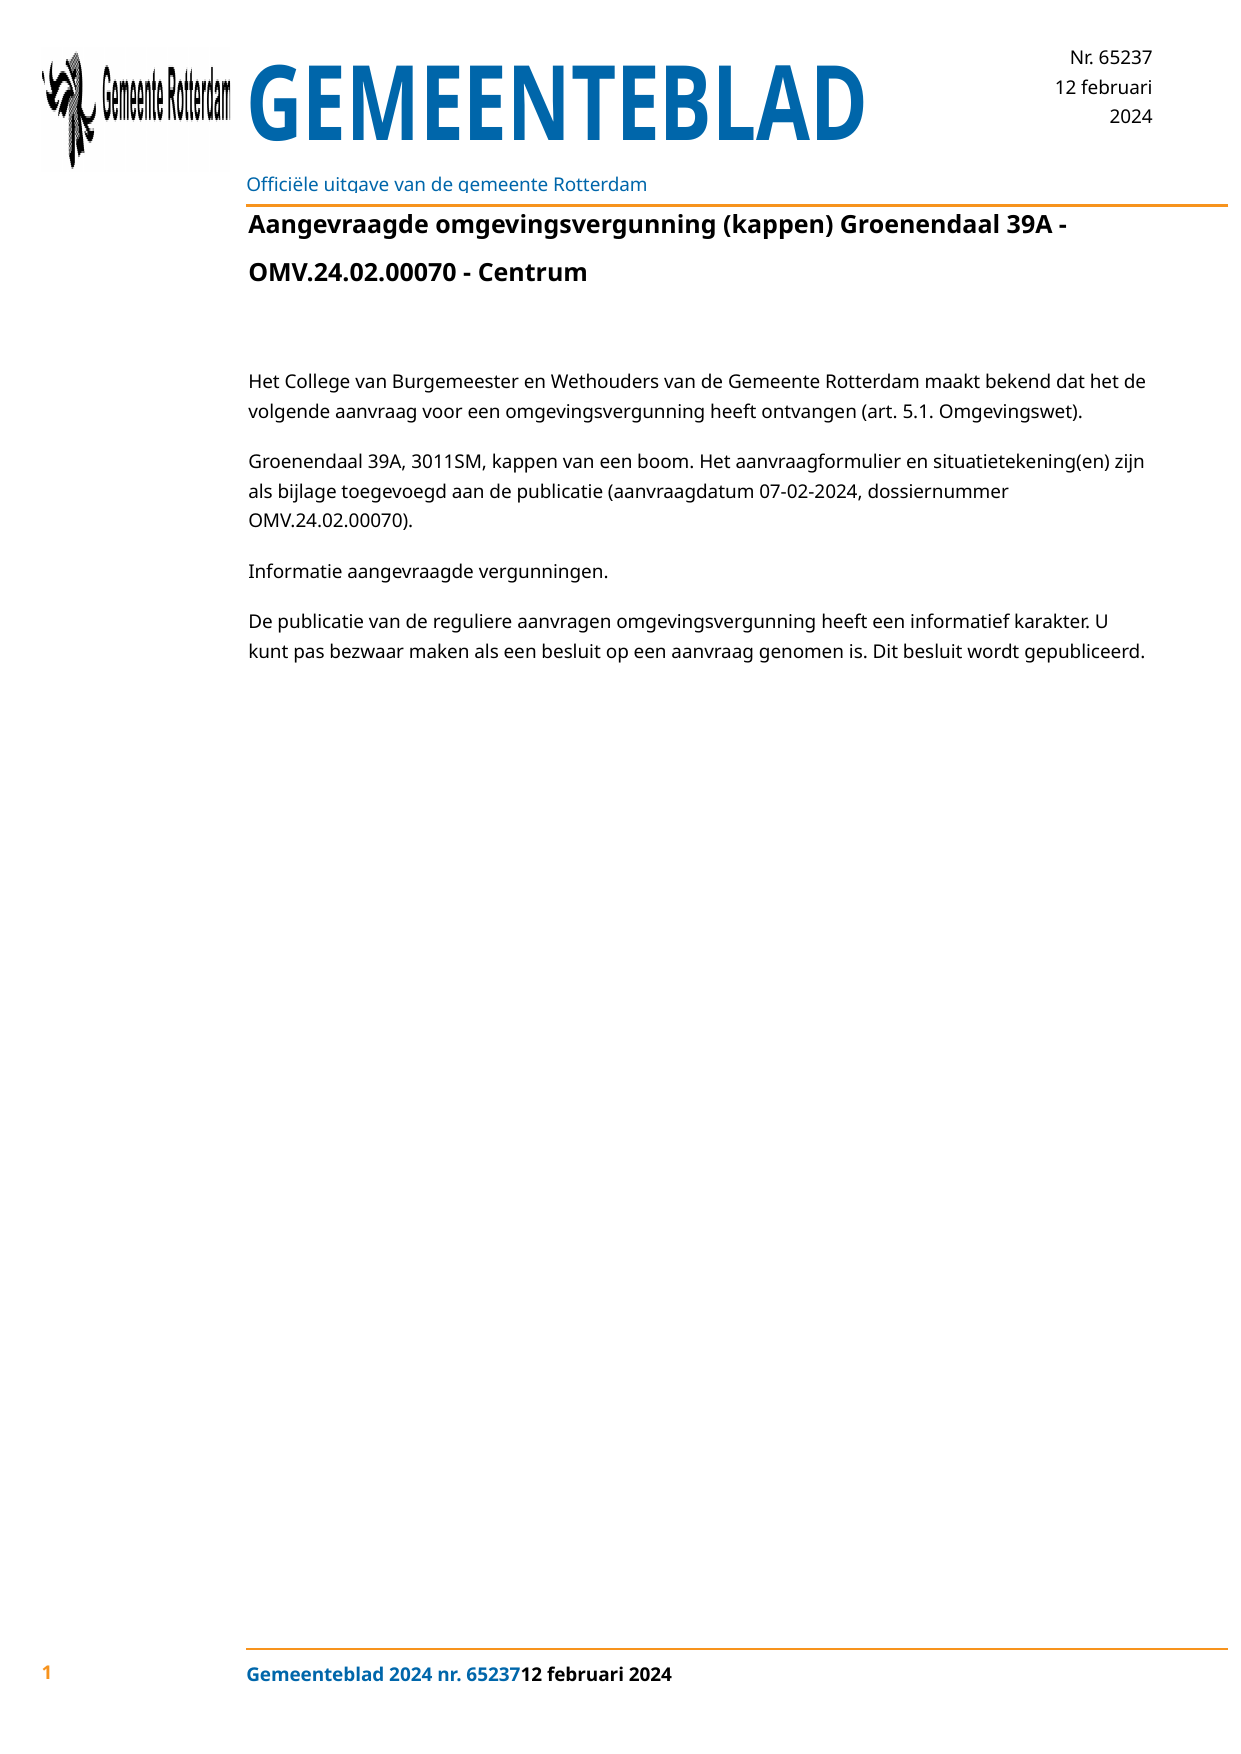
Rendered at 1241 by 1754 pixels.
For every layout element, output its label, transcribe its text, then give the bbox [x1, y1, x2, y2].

picture [41, 47, 231, 172]
text Groenendaal 39A, 3011SM, kappen van een boom. Het aanvraagformulier en situatietekening(en) zijn als bijlage toegevoegd aan de publicatie (aanvraagdatum 07-02-2024, dossiernummer OMV.24.02.00070). [248, 448, 1152, 533]
text Informatie aangevraagde vergunningen. [248, 558, 1152, 584]
text Het College van Burgemeester en Wethouders van de Gemeente Rotterdam maakt bekend dat het de volgende aanvraag voor een omgevingsvergunning heeft ontvangen (art. 5.1. Omgevingswet). [248, 368, 1152, 424]
text Aangevraagde omgevingsvergunning (kappen) Groenendaal 39A - OMV.24.02.00070 - Centrum [248, 207, 1152, 288]
text De publicatie van de reguliere aanvragen omgevingsvergunning heeft een informatief karakter. U kunt pas bezwaar maken als een besluit op een aanvraag genomen is. Dit besluit wordt gepubliceerd. [248, 608, 1152, 664]
